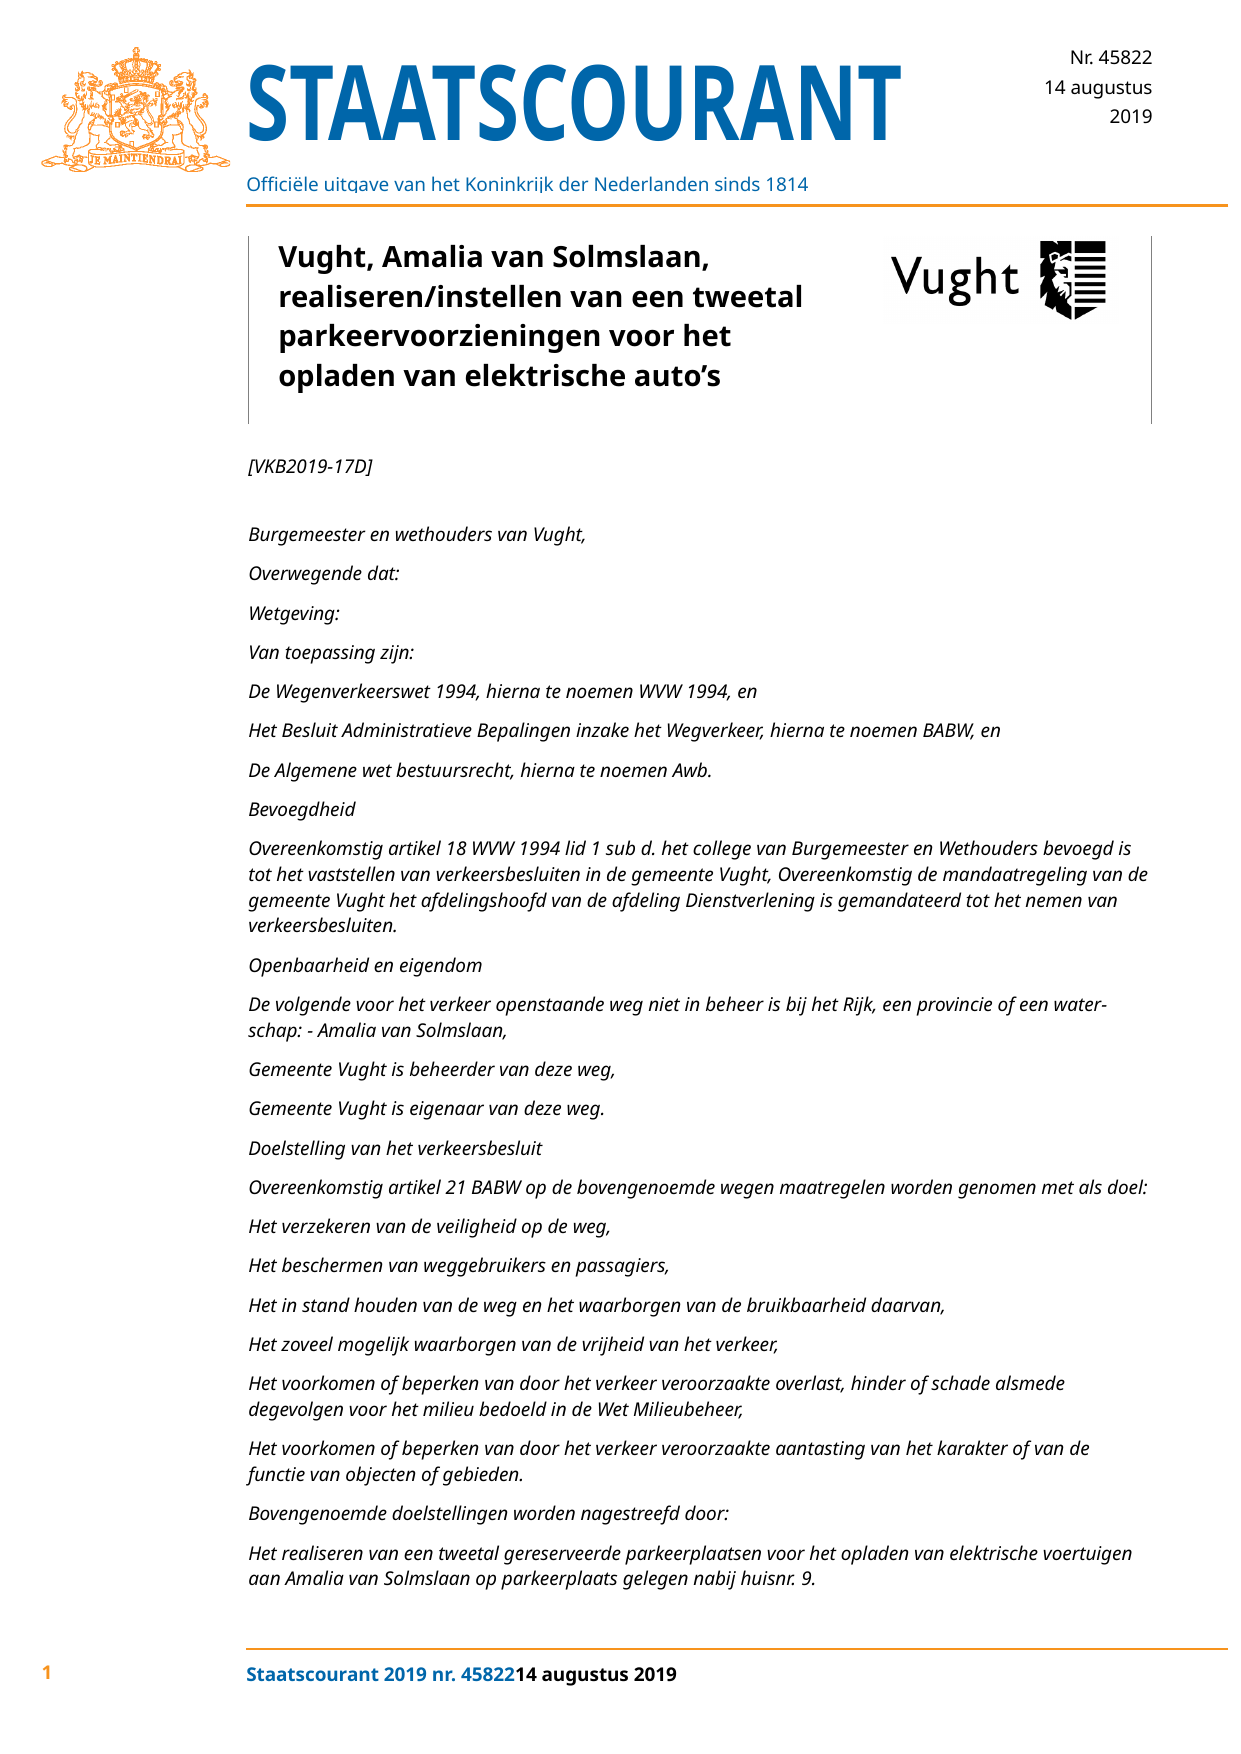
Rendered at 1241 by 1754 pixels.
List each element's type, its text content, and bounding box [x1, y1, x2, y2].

text Gemeente Vught is eigenaar van deze weg. [248, 1096, 1152, 1121]
text Van toepassing zijn: [248, 639, 1152, 665]
text De volgende voor het verkeer open­staande weg niet in be­heer is bij het Rijk, een provin­cie of een water­schap: - Amalia van Solmslaan, [248, 991, 1152, 1043]
text Het voorkomen of beperken van door het verkeer veroorzaakte overlast, hinder of schade alsmede degevolgen voor het milieu bedoeld in de Wet Milieubeheer, [248, 1370, 1152, 1422]
picture [882, 236, 1119, 324]
text Bevoegdheid [248, 796, 1152, 822]
text Openbaarheid en eigendom [248, 952, 1152, 978]
text De Algemene wet bestuursrecht, hierna te noemen Awb. [248, 757, 1152, 783]
text Overeenkomstig artikel 18 WVW 1994 lid 1 sub d. het college van Burgemeester en Wethouders bevoegd is tot het vaststel­len van ver­keersbe­sluiten in de gemeente Vught, Overeenkomstig de mandaatregeling van de gemeente Vught het afdelingshoofd van de afdeling Dienstverlening is gemandateerd tot het nemen van verkeersbesluiten. [248, 836, 1152, 938]
text Het zoveel mogelijk waarborgen van de vrijheid van het verkeer, [248, 1331, 1152, 1357]
text Het in stand houden van de weg en het waarborgen van de bruikbaarheid daarvan, [248, 1292, 1152, 1318]
text Bovengenoemde doelstellingen worden nagestreefd door: [248, 1500, 1152, 1526]
text Het voorkomen of beperken van door het verkeer veroorzaakte aantasting van het karakter of van de functie van objecten of gebieden. [248, 1435, 1152, 1487]
text Wetgeving: [248, 600, 1152, 626]
text De Wegenverkeerswet 1994, hierna te noemen WVW 1994, en [248, 678, 1152, 704]
text Het verzekeren van de veiligheid op de weg, [248, 1213, 1152, 1239]
text Doelstelling van het verkeersbesluit [248, 1135, 1152, 1161]
table_header [850, 236, 1151, 424]
text Het beschermen van weggebruikers en passagiers, [248, 1253, 1152, 1278]
text Gemeente Vught is beheerder van deze weg, [248, 1056, 1152, 1082]
text Overwegende dat: [248, 561, 1152, 586]
text Burgemeester en wethouders van Vught, [248, 521, 1152, 547]
text Het realiseren van een tweetal gereserveerde parkeerplaatsen voor het opladen van elektrische voertuigen aan Amalia van Solmslaan op parkeerplaats gelegen nabij huisnr. 9. [248, 1540, 1152, 1591]
text Het Besluit Administratie­ve Bepa­lingen inzake het Weg­ver­keer, hierna te noemen BABW, en [248, 718, 1152, 743]
picture [41, 47, 231, 172]
table_header Vught, Amalia van Solmslaan, realiseren/instellen van een tweetal parkeervoorzieningen voor het opladen van elektrische auto’s [249, 236, 850, 424]
text [VKB2019-17D] [248, 454, 1152, 479]
text Overeenkomstig artikel 21 BABW op de bovengenoemde wegen maatregelen worden genomen met als doel: [248, 1174, 1152, 1200]
